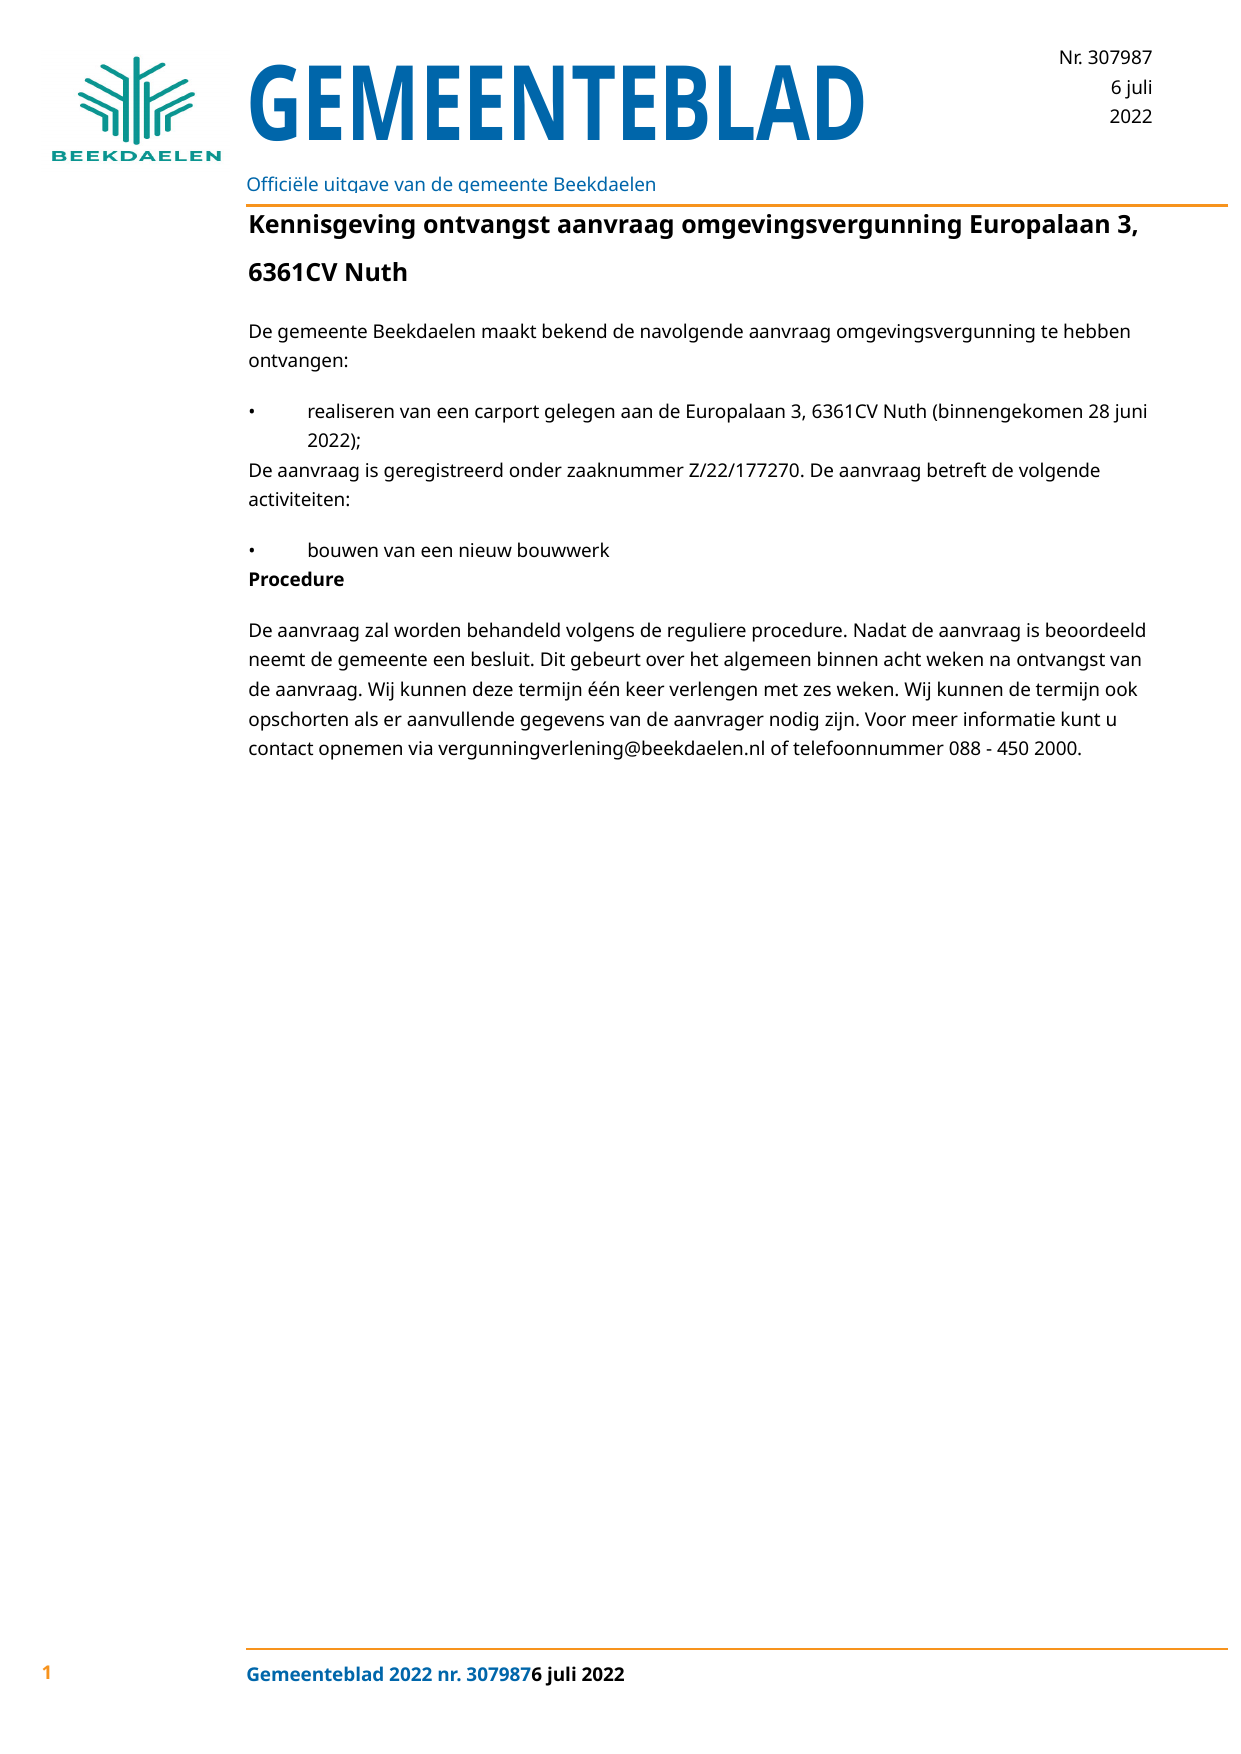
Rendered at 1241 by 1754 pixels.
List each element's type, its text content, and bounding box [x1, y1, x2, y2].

list realiseren van een carport gelegen aan de Europalaan 3, 6361CV Nuth (binnengekomen 28 juni 2022); [248, 398, 1152, 453]
text De gemeente Beekdaelen maakt bekend de navolgende aanvraag omgevingsvergunning te hebben ontvangen: [248, 318, 1152, 373]
list bouwen van een nieuw bouwwerk [248, 537, 1152, 563]
text De aanvraag is geregistreerd onder zaaknummer Z/22/177270. De aanvraag betreft de volgende activiteiten: [248, 457, 1152, 512]
picture [41, 47, 231, 172]
text Kennisgeving ontvangst aanvraag omgevingsvergunning Europalaan 3, 6361CV Nuth [248, 207, 1152, 288]
text Procedure [248, 567, 1152, 592]
text De aanvraag zal worden behandeld volgens de reguliere procedure. Nadat de aanvraag is beoordeeld neemt de gemeente een besluit. Dit gebeurt over het algemeen binnen acht weken na ontvangst van de aanvraag. Wij kunnen deze termijn één keer verlengen met zes weken. Wij kunnen de termijn ook opschorten als er aanvullende gegevens van de aanvrager nodig zijn. Voor meer informatie kunt u contact opnemen via vergunningverlening@beekdaelen.nl of telefoonnummer 088 - 450 2000. [248, 617, 1152, 761]
